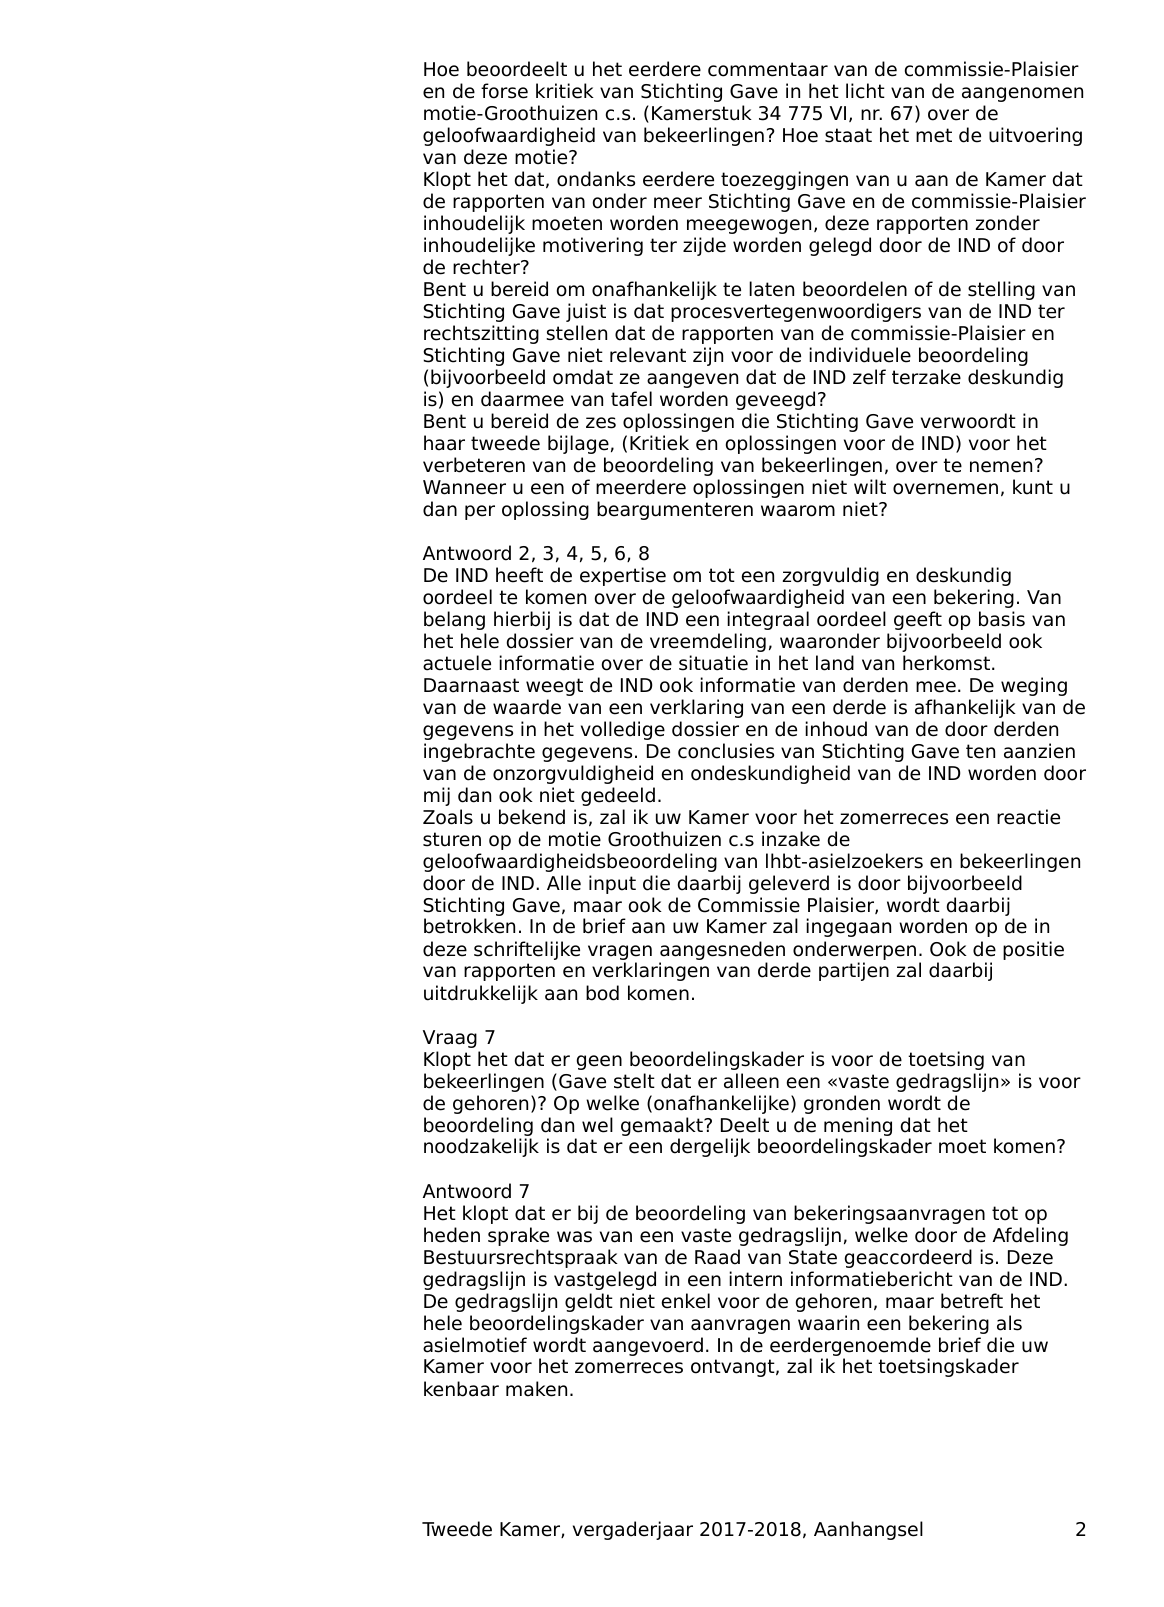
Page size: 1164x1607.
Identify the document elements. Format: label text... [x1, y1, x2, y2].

text Het klopt dat er bij de beoordeling van bekeringsaanvragen tot op heden sprake was van een vaste gedragslijn, welke door de Afdeling Bestuursrechtspraak van de Raad van State geaccordeerd is. Deze gedragslijn is vastgelegd in een intern informatiebericht van de IND. De gedragslijn geldt niet enkel voor de gehoren, maar betreft het hele beoordelingskader van aanvragen waarin een bekering als asielmotief wordt aangevoerd. In de eerdergenoemde brief die uw Kamer voor het zomerreces ontvangt, zal ik het toetsingskader kenbaar maken. [422, 1203, 1087, 1400]
text Antwoord 2, 3, 4, 5, 6, 8 [422, 543, 1087, 565]
text Vraag 7 [422, 1027, 1087, 1048]
text Zoals u bekend is, zal ik uw Kamer voor het zomerreces een reactie sturen op de motie Groothuizen c.s inzake de geloofwaardigheidsbeoordeling van lhbt-asielzoekers en bekeerlingen door de IND. Alle input die daarbij geleverd is door bijvoorbeeld Stichting Gave, maar ook de Commissie Plaisier, wordt daarbij betrokken. In de brief aan uw Kamer zal ingegaan worden op de in deze schriftelijke vragen aangesneden onderwerpen. Ook de positie van rapporten en verklaringen van derde partijen zal daarbij uitdrukkelijk aan bod komen. [422, 807, 1087, 1004]
text De IND heeft de expertise om tot een zorgvuldig en deskundig oordeel te komen over de geloofwaardigheid van een bekering. Van belang hierbij is dat de IND een integraal oordeel geeft op basis van het hele dossier van de vreemdeling, waaronder bijvoorbeeld ook actuele informatie over de situatie in het land van herkomst. Daarnaast weegt de IND ook informatie van derden mee. De weging van de waarde van een verklaring van een derde is afhankelijk van de gegevens in het volledige dossier en de inhoud van de door derden ingebrachte gegevens. De conclusies van Stichting Gave ten aanzien van de onzorgvuldigheid en ondeskundigheid van de IND worden door mij dan ook niet gedeeld. [422, 565, 1087, 807]
text Klopt het dat er geen beoordelingskader is voor de toetsing van bekeerlingen (Gave stelt dat er alleen een «vaste gedragslijn» is voor de gehoren)? Op welke (onafhankelijke) gronden wordt de beoordeling dan wel gemaakt? Deelt u de mening dat het noodzakelijk is dat er een dergelijk beoordelingskader moet komen? [422, 1048, 1087, 1158]
text Bent u bereid de zes oplossingen die Stichting Gave verwoordt in haar tweede bijlage, (Kritiek en oplossingen voor de IND) voor het verbeteren van de beoordeling van bekeerlingen, over te nemen? Wanneer u een of meerdere oplossingen niet wilt overnemen, kunt u dan per oplossing beargumenteren waarom niet? [422, 411, 1087, 521]
text Hoe beoordeelt u het eerdere commentaar van de commissie-Plaisier en de forse kritiek van Stichting Gave in het licht van de aangenomen motie-Groothuizen c.s. (Kamerstuk 34 775 VI, nr. 67) over de geloofwaardigheid van bekeerlingen? Hoe staat het met de uitvoering van deze motie? [422, 59, 1087, 169]
text Antwoord 7 [422, 1181, 1087, 1203]
text Bent u bereid om onafhankelijk te laten beoordelen of de stelling van Stichting Gave juist is dat procesvertegenwoordigers van de IND ter rechtszitting stellen dat de rapporten van de commissie-Plaisier en Stichting Gave niet relevant zijn voor de individuele beoordeling (bijvoorbeeld omdat ze aangeven dat de IND zelf terzake deskundig is) en daarmee van tafel worden geveegd? [422, 279, 1087, 411]
text Klopt het dat, ondanks eerdere toezeggingen van u aan de Kamer dat de rapporten van onder meer Stichting Gave en de commissie-Plaisier inhoudelijk moeten worden meegewogen, deze rapporten zonder inhoudelijke motivering ter zijde worden gelegd door de IND of door de rechter? [422, 169, 1087, 279]
